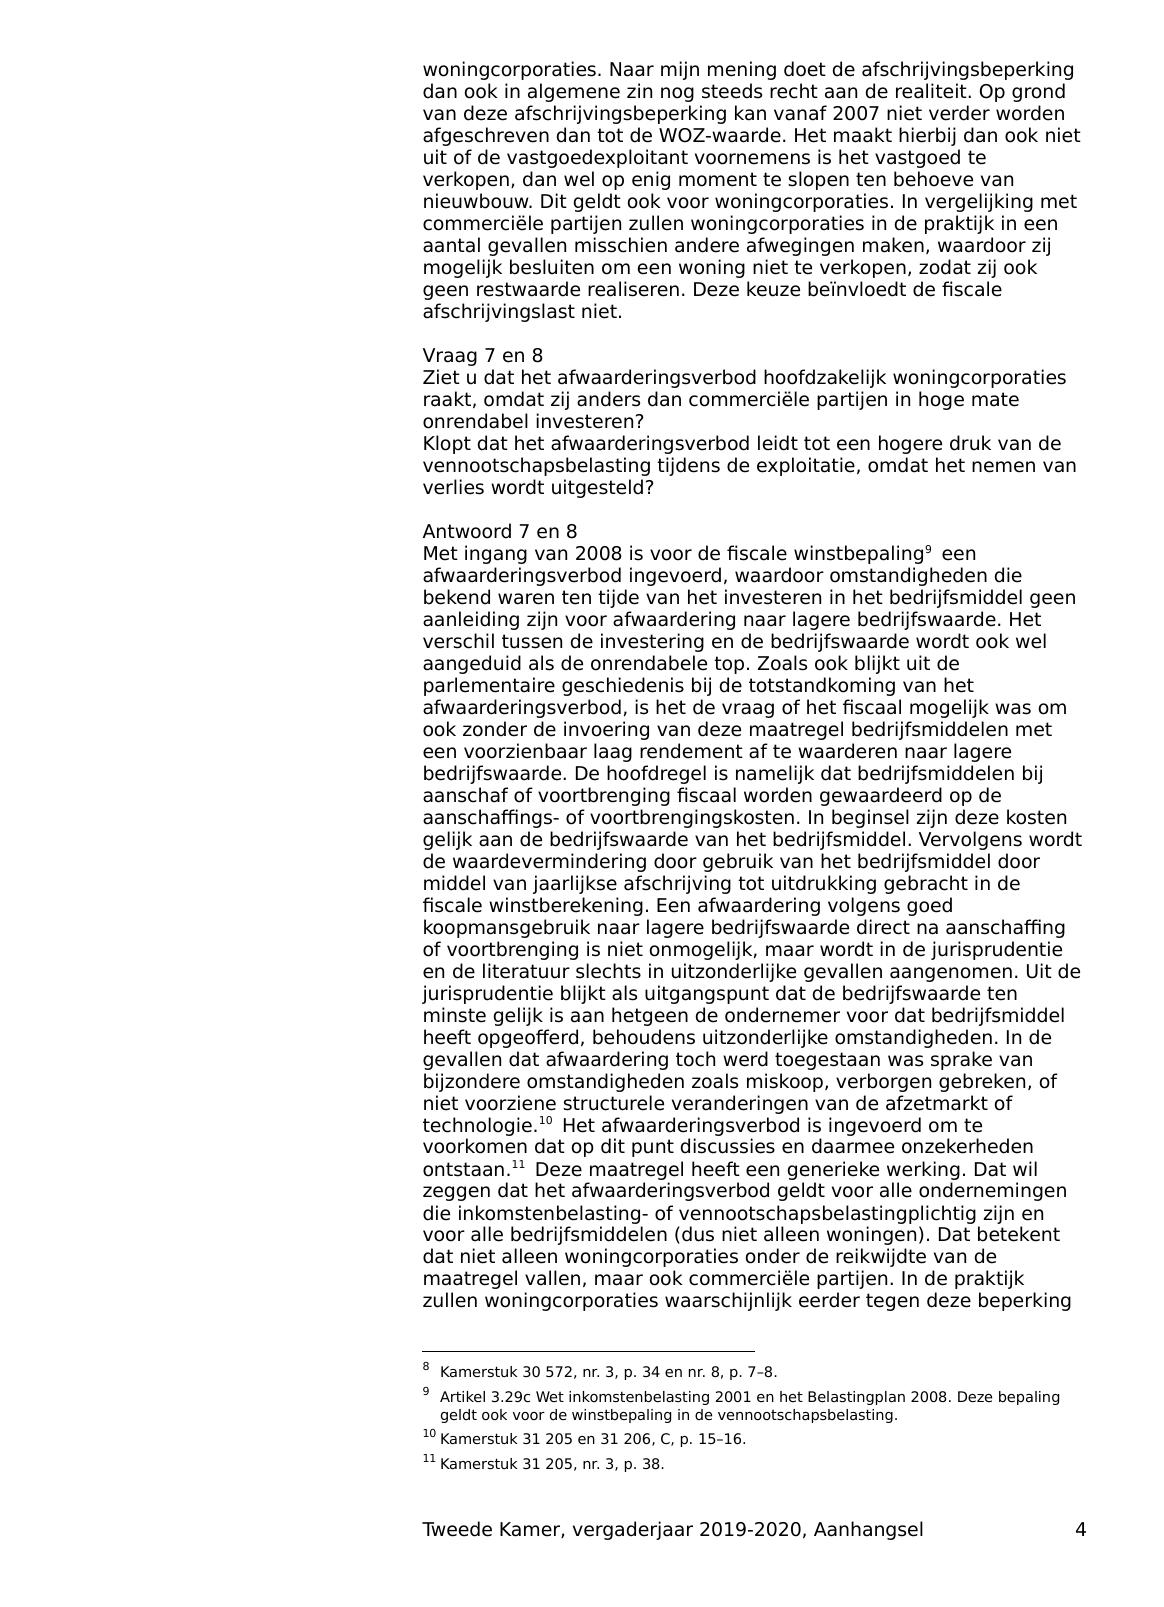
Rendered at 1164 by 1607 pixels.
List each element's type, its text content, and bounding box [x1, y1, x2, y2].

text Kamerstuk 31 205 en 31 206, C, p. 15–16. [422, 1427, 1087, 1449]
text Vraag 7 en 8 [422, 345, 1087, 367]
text Antwoord 7 en 8 [422, 521, 1087, 543]
text Klopt dat het afwaarderingsverbod leidt tot een hogere druk van de vennootschapsbelasting tijdens de exploitatie, omdat het nemen van verlies wordt uitgesteld? [422, 433, 1087, 499]
text Kamerstuk 30 572, nr. 3, p. 34 en nr. 8, p. 7–8. [422, 1360, 1087, 1382]
text Artikel 3.29c Wet inkomstenbelasting 2001 en het Belastingplan 2008. Deze bepaling geldt ook voor de winstbepaling in de vennootschapsbelasting. [422, 1385, 1087, 1424]
text Met ingang van 2008 is voor de fiscale winstbepaling een afwaarderingsverbod ingevoerd, waardoor omstandigheden die bekend waren ten tijde van het investeren in het bedrijfsmiddel geen aanleiding zijn voor afwaardering naar lagere bedrijfswaarde. Het verschil tussen de investering en de bedrijfswaarde wordt ook wel aangeduid als de onrendabele top. Zoals ook blijkt uit de parlementaire geschiedenis bij de totstandkoming van het afwaarderingsverbod, is het de vraag of het fiscaal mogelijk was om ook zonder de invoering van deze maatregel bedrijfsmiddelen met een voorzienbaar laag rendement af te waarderen naar lagere bedrijfswaarde. De hoofdregel is namelijk dat bedrijfsmiddelen bij aanschaf of voortbrenging fiscaal worden gewaardeerd op de aanschaffings- of voortbrengingskosten. In beginsel zijn deze kosten gelijk aan de bedrijfswaarde van het bedrijfsmiddel. Vervolgens wordt de waardevermindering door gebruik van het bedrijfsmiddel door middel van jaarlijkse afschrijving tot uitdrukking gebracht in de fiscale winstberekening. Een afwaardering volgens goed koopmansgebruik naar lagere bedrijfswaarde direct na aanschaffing of voortbrenging is niet onmogelijk, maar wordt in de jurisprudentie en de literatuur slechts in uitzonderlijke gevallen aangenomen. Uit de jurisprudentie blijkt als uitgangspunt dat de bedrijfswaarde ten minste gelijk is aan hetgeen de ondernemer voor dat bedrijfsmiddel heeft opgeofferd, behoudens uitzonderlijke omstandigheden. In de gevallen dat afwaardering toch werd toegestaan was sprake van bijzondere omstandigheden zoals miskoop, verborgen gebreken, of niet voorziene structurele veranderingen van de afzetmarkt of technologie. Het afwaarderingsverbod is ingevoerd om te voorkomen dat op dit punt discussies en daarmee onzekerheden ontstaan. Deze maatregel heeft een generieke werking. Dat wil zeggen dat het afwaarderingsverbod geldt voor alle ondernemingen die inkomstenbelasting- of vennootschapsbelastingplichtig zijn en voor alle bedrijfsmiddelen (dus niet alleen woningen). Dat betekent dat niet alleen woningcorporaties onder de reikwijdte van de maatregel vallen, maar ook commerciële partijen. In de praktijk zullen woningcorporaties waarschijnlijk eerder tegen deze beperking [422, 543, 1087, 1312]
text woningcorporaties. Naar mijn mening doet de afschrijvingsbeperking dan ook in algemene zin nog steeds recht aan de realiteit. Op grond van deze afschrijvingsbeperking kan vanaf 2007 niet verder worden afgeschreven dan tot de WOZ-waarde. Het maakt hierbij dan ook niet uit of de vastgoedexploitant voornemens is het vastgoed te verkopen, dan wel op enig moment te slopen ten behoeve van nieuwbouw. Dit geldt ook voor woningcorporaties. In vergelijking met commerciële partijen zullen woningcorporaties in de praktijk in een aantal gevallen misschien andere afwegingen maken, waardoor zij mogelijk besluiten om een woning niet te verkopen, zodat zij ook geen restwaarde realiseren. Deze keuze beïnvloedt de fiscale afschrijvingslast niet. [422, 59, 1087, 323]
text Kamerstuk 31 205, nr. 3, p. 38. [422, 1452, 1087, 1474]
text Ziet u dat het afwaarderingsverbod hoofdzakelijk woningcorporaties raakt, omdat zij anders dan commerciële partijen in hoge mate onrendabel investeren? [422, 367, 1087, 433]
